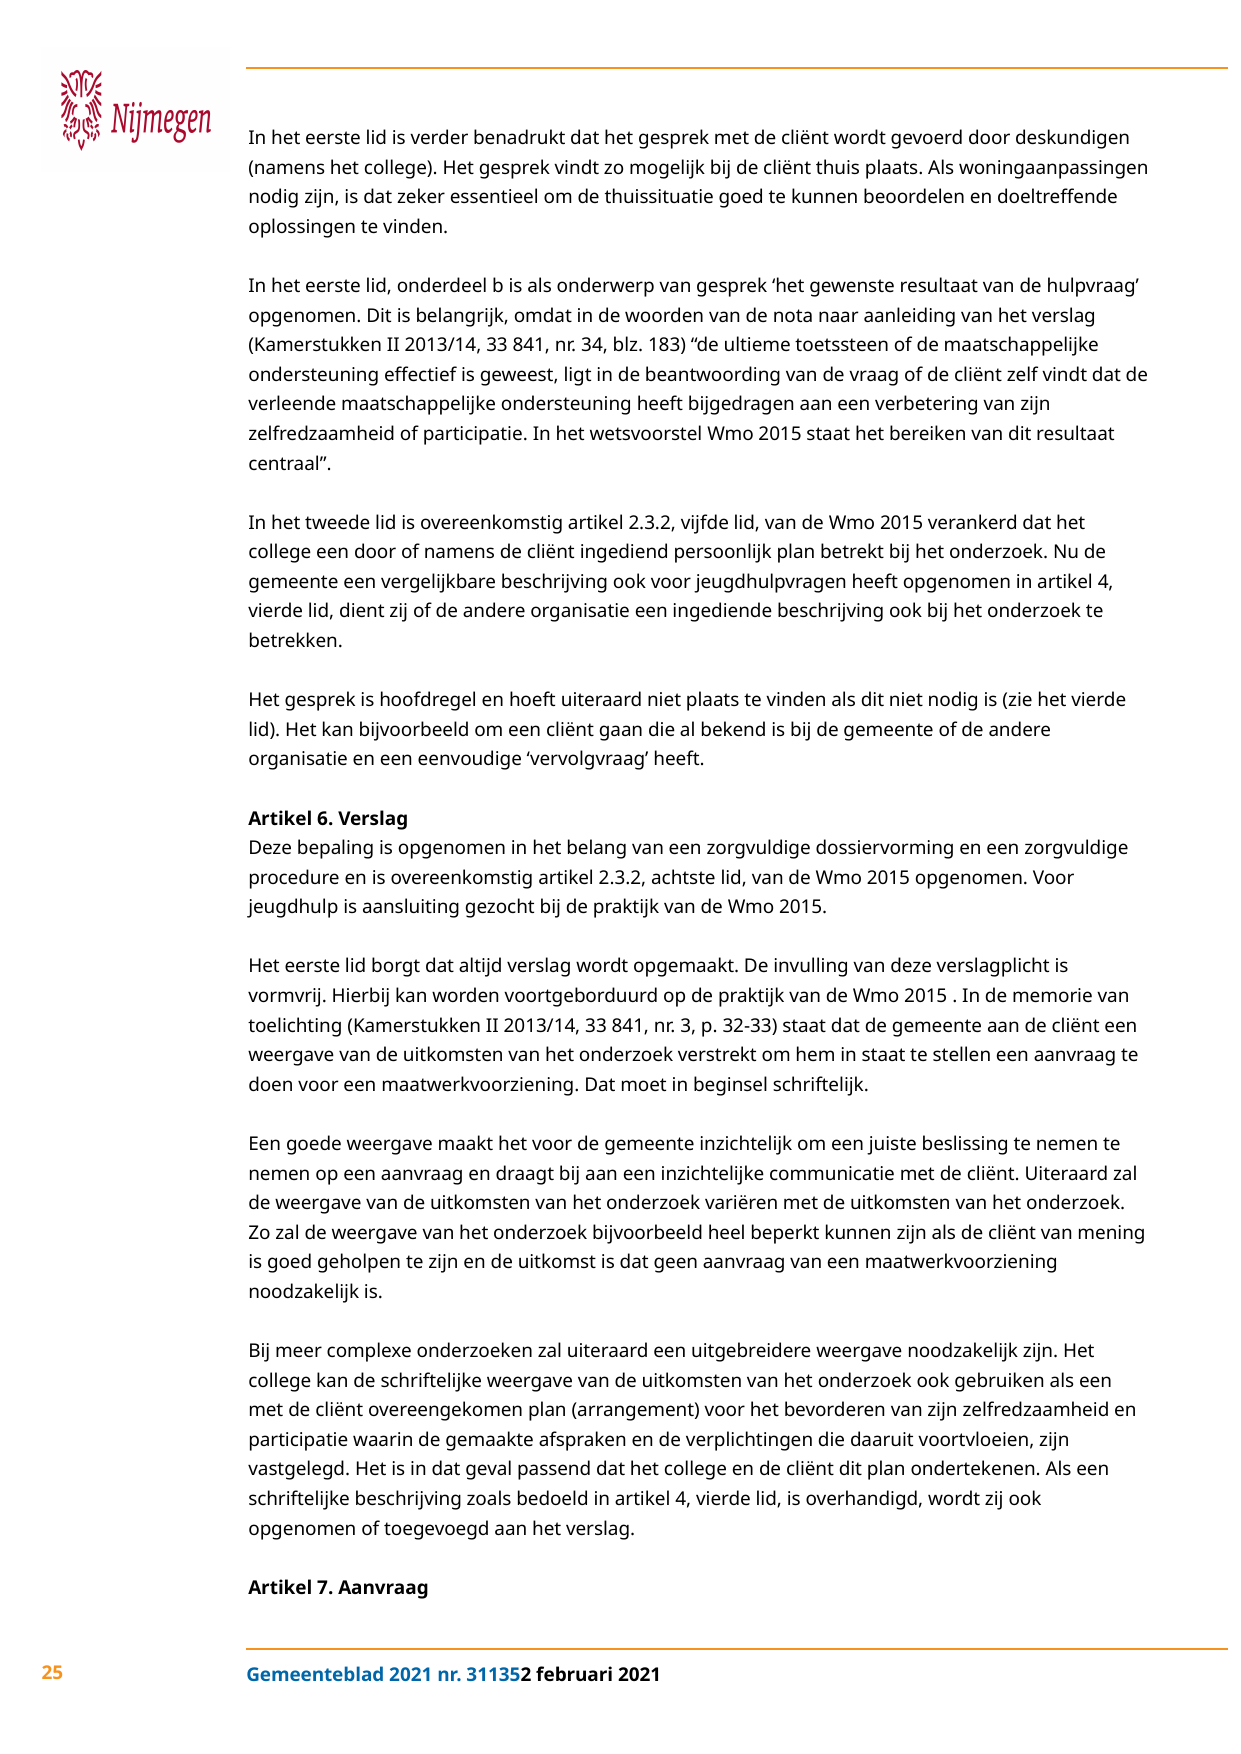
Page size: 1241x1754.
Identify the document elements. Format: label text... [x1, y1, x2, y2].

text Deze bepaling is opgenomen in het belang van een zorgvuldige dossiervorming en een zorgvuldige procedure en is overeenkomstig artikel 2.3.2, achtste lid, van de Wmo 2015 opgenomen. Voor jeugdhulp is aansluiting gezocht bij de praktijk van de Wmo 2015. [248, 834, 1152, 919]
text Het gesprek is hoofdregel en hoeft uiteraard niet plaats te vinden als dit niet nodig is (zie het vierde lid). Het kan bijvoorbeeld om een cliënt gaan die al bekend is bij de gemeente of de andere organisatie en een eenvoudige ‘vervolgvraag’ heeft. [248, 686, 1152, 771]
text In het tweede lid is overeenkomstig artikel 2.3.2, vijfde lid, van de Wmo 2015 verankerd dat het college een door of namens de cliënt ingediend persoonlijk plan betrekt bij het onderzoek. Nu de gemeente een vergelijkbare beschrijving ook voor jeugdhulpvragen heeft opgenomen in artikel 4, vierde lid, dient zij of de andere organisatie een ingediende beschrijving ook bij het onderzoek te betrekken. [248, 509, 1152, 653]
text Artikel 7. Aanvraag [248, 1574, 1152, 1600]
text Artikel 6. Verslag [248, 805, 1152, 831]
text In het eerste lid, onderdeel b is als onderwerp van gesprek ‘het gewenste resultaat van de hulpvraag’ opgenomen. Dit is belangrijk, omdat in de woorden van de nota naar aanleiding van het verslag (Kamerstukken II 2013/14, 33 841, nr. 34, blz. 183) “de ultieme toetssteen of de maatschappelijke ondersteuning effectief is geweest, ligt in de beantwoording van de vraag of de cliënt zelf vindt dat de verleende maatschappelijke ondersteuning heeft bijgedragen aan een verbetering van zijn zelfredzaamheid of participatie. In het wetsvoorstel Wmo 2015 staat het bereiken van dit resultaat centraal”. [248, 272, 1152, 476]
text Een goede weergave maakt het voor de gemeente inzichtelijk om een juiste beslissing te nemen te nemen op een aanvraag en draagt bij aan een inzichtelijke communicatie met de cliënt. Uiteraard zal de weergave van de uitkomsten van het onderzoek variëren met de uitkomsten van het onderzoek. Zo zal de weergave van het onderzoek bijvoorbeeld heel beperkt kunnen zijn als de cliënt van mening is goed geholpen te zijn en de uitkomst is dat geen aanvraag van een maatwerkvoorziening noodzakelijk is. [248, 1130, 1152, 1304]
picture [41, 47, 231, 172]
text In het eerste lid is verder benadrukt dat het gesprek met de cliënt wordt gevoerd door deskundigen (namens het college). Het gesprek vindt zo mogelijk bij de cliënt thuis plaats. Als woningaanpassingen nodig zijn, is dat zeker essentieel om de thuissituatie goed te kunnen beoordelen en doeltreffende oplossingen te vinden. [248, 124, 1152, 239]
text Bij meer complexe onderzoeken zal uiteraard een uitgebreidere weergave noodzakelijk zijn. Het college kan de schriftelijke weergave van de uitkomsten van het onderzoek ook gebruiken als een met de cliënt overeengekomen plan (arrangement) voor het bevorderen van zijn zelfredzaamheid en participatie waarin de gemaakte afspraken en de verplichtingen die daaruit voortvloeien, zijn vastgelegd. Het is in dat geval passend dat het college en de cliënt dit plan ondertekenen. Als een schriftelijke beschrijving zoals bedoeld in artikel 4, vierde lid, is overhandigd, wordt zij ook opgenomen of toegevoegd aan het verslag. [248, 1337, 1152, 1541]
text Het eerste lid borgt dat altijd verslag wordt opgemaakt. De invulling van deze verslagplicht is vormvrij. Hierbij kan worden voortgeborduurd op de praktijk van de Wmo 2015 . In de memorie van toelichting (Kamerstukken II 2013/14, 33 841, nr. 3, p. 32-33) staat dat de gemeente aan de cliënt een weergave van de uitkomsten van het onderzoek verstrekt om hem in staat te stellen een aanvraag te doen voor een maatwerkvoorziening. Dat moet in beginsel schriftelijk. [248, 953, 1152, 1097]
